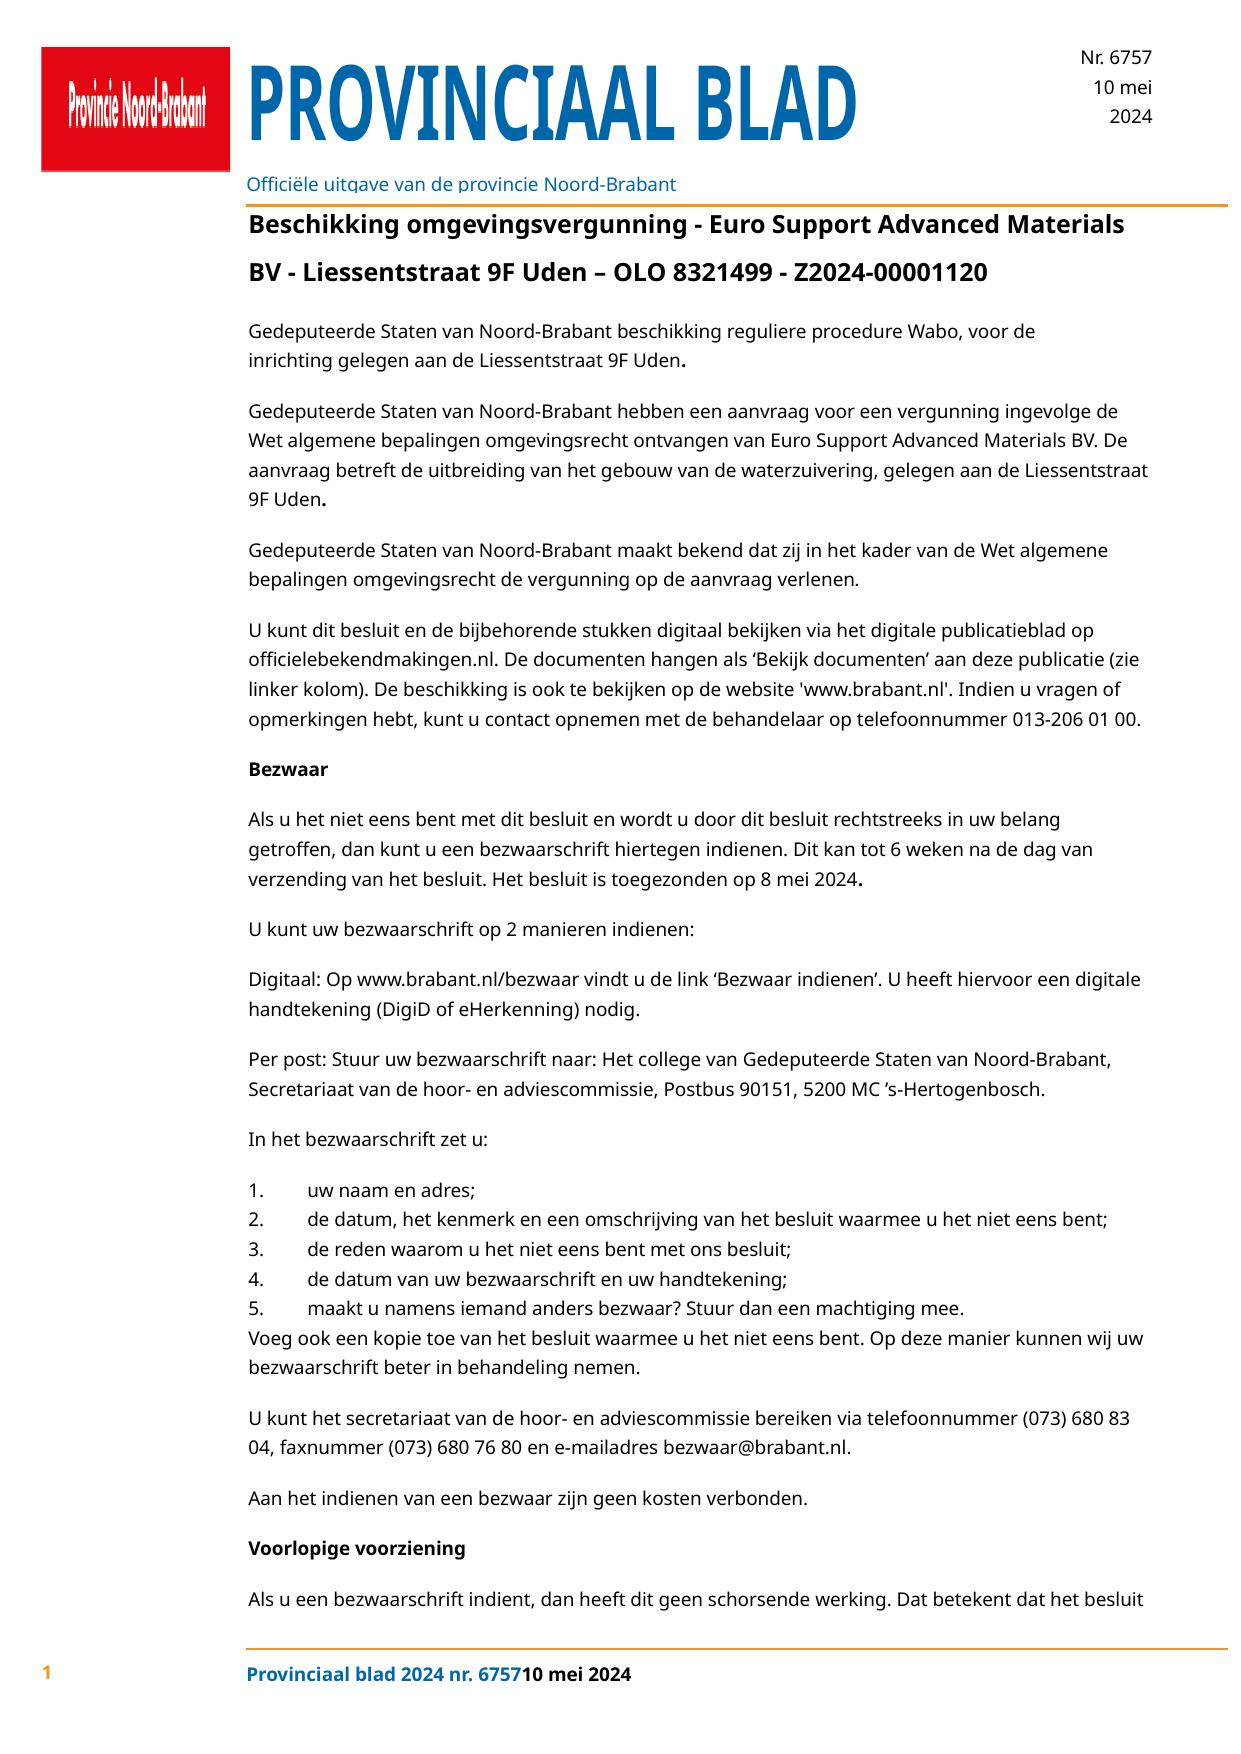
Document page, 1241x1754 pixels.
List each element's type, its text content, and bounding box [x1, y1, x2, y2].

text Beschikking omgevingsvergunning - Euro Support Advanced Materials BV - Liessentstraat 9F Uden – OLO 8321499 - Z2024-00001120 [248, 207, 1152, 288]
picture [41, 47, 231, 172]
text Voorlopige voorziening [248, 1535, 1152, 1561]
text U kunt dit besluit en de bijbehorende stukken digitaal bekijken via het digitale publicatieblad op officielebekendmakingen.nl. De documenten hangen als ‘Bekijk documenten’ aan deze publicatie (zie linker kolom). De beschikking is ook te bekijken op de website 'www.brabant.nl'. Indien u vragen of opmerkingen hebt, kunt u contact opnemen met de behandelaar op telefoonnummer 013-206 01 00. [248, 617, 1152, 732]
list de datum van uw bezwaarschrift en uw handtekening; [248, 1266, 1152, 1292]
text Digitaal: Op www.brabant.nl/bezwaar vindt u de link ‘Bezwaar indienen’. U heeft hiervoor een digitale handtekening (DigiD of eHerkenning) nodig. [248, 967, 1152, 1022]
text Voeg ook een kopie toe van het besluit waarmee u het niet eens bent. Op deze manier kunnen wij uw bezwaarschrift beter in behandeling nemen. [248, 1325, 1152, 1380]
text Gedeputeerde Staten van Noord-Brabant beschikking reguliere procedure Wabo, voor de inrichting gelegen aan de Liessentstraat 9F Uden. [248, 318, 1152, 373]
list uw naam en adres; [248, 1177, 1152, 1203]
list de reden waarom u het niet eens bent met ons besluit; [248, 1236, 1152, 1262]
text Als u het niet eens bent met dit besluit en wordt u door dit besluit rechtstreeks in uw belang getroffen, dan kunt u een bezwaarschrift hiertegen indienen. Dit kan tot 6 weken na de dag van verzending van het besluit. Het besluit is toegezonden op 8 mei 2024. [248, 807, 1152, 892]
text In het bezwaarschrift zet u: [248, 1127, 1152, 1152]
text U kunt uw bezwaarschrift op 2 manieren indienen: [248, 916, 1152, 942]
text Gedeputeerde Staten van Noord-Brabant hebben een aanvraag voor een vergunning ingevolge de Wet algemene bepalingen omgevingsrecht ontvangen van Euro Support Advanced Materials BV. De aanvraag betreft de uitbreiding van het gebouw van de waterzuivering, gelegen aan de Liessentstraat 9F Uden. [248, 398, 1152, 512]
text Per post: Stuur uw bezwaarschrift naar: Het college van Gedeputeerde Staten van Noord-Brabant, Secretariaat van de hoor- en adviescommissie, Postbus 90151, 5200 MC ’s‑Hertogenbosch. [248, 1047, 1152, 1102]
text U kunt het secretariaat van de hoor- en adviescommissie bereiken via telefoonnummer (073) 680 83 04, faxnummer (073) 680 76 80 en e-mailadres bezwaar@brabant.nl. [248, 1405, 1152, 1460]
text Bezwaar [248, 756, 1152, 782]
list de datum, het kenmerk en een omschrijving van het besluit waarmee u het niet eens bent; [248, 1207, 1152, 1232]
text Als u een bezwaarschrift indient, dan heeft dit geen schorsende werking. Dat betekent dat het besluit [248, 1586, 1152, 1612]
list maakt u namens iemand anders bezwaar? Stuur dan een machtiging mee. [248, 1295, 1152, 1321]
text Aan het indienen van een bezwaar zijn geen kosten verbonden. [248, 1485, 1152, 1511]
text Gedeputeerde Staten van Noord-Brabant maakt bekend dat zij in het kader van de Wet algemene bepalingen omgevingsrecht de vergunning op de aanvraag verlenen. [248, 537, 1152, 592]
